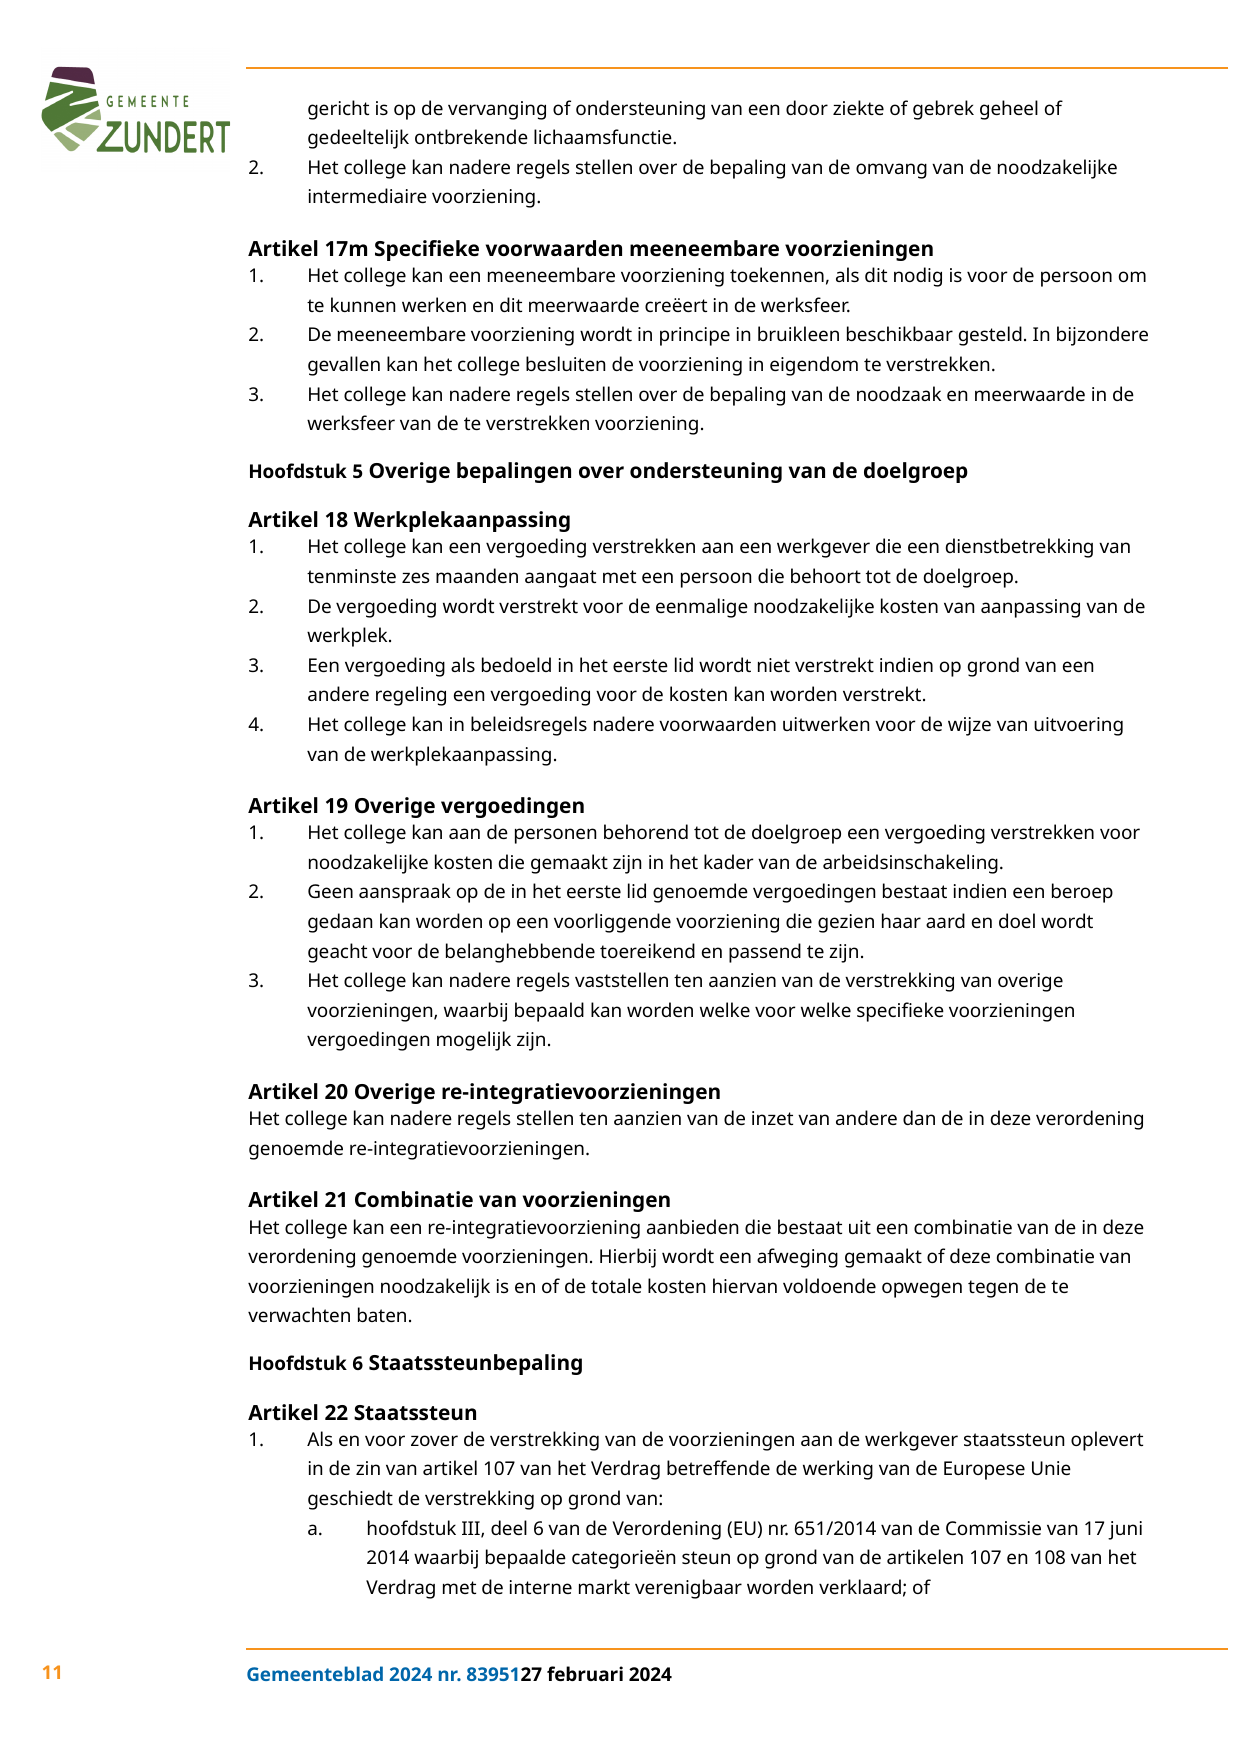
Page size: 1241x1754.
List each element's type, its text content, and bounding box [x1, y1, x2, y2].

list Geen aanspraak op de in het eerste lid genoemde vergoedingen bestaat indien een beroep gedaan kan worden op een voorliggende voorziening die gezien haar aard en doel wordt geacht voor de belanghebbende toereikend en passend te zijn. [248, 879, 1152, 964]
text Artikel 18 Werkplekaanpassing [248, 505, 1152, 534]
list Het college kan aan de personen behorend tot de doelgroep een vergoeding verstrekken voor noodzakelijke kosten die gemaakt zijn in het kader van de arbeidsinschakeling. [248, 819, 1152, 875]
list hoofdstuk III, deel 6 van de Verordening (EU) nr. 651/2014 van de Commissie van 17 juni 2014 waarbij bepaalde categorieën steun op grond van de artikelen 107 en 108 van het Verdrag met de interne markt verenigbaar worden verklaard; of [307, 1515, 1152, 1600]
picture [41, 47, 231, 172]
text Artikel 20 Overige re-integratievoorzieningen [248, 1077, 1152, 1106]
text Het college kan een re-integratievoorziening aanbieden die bestaat uit een combinatie van de in deze verordening genoemde voorzieningen. Hierbij wordt een afweging gemaakt of deze combinatie van voorzieningen noodzakelijk is en of de totale kosten hiervan voldoende opwegen tegen de te verwachten baten. [248, 1214, 1152, 1328]
text Artikel 17m Specifieke voorwaarden meeneembare voorzieningen [248, 234, 1152, 262]
text Hoofdstuk 6 Staatssteunbepaling [248, 1348, 1152, 1377]
list Het college kan in beleidsregels nadere voorwaarden uitwerken voor de wijze van uitvoering van de werkplekaanpassing. [248, 711, 1152, 766]
text Het college kan nadere regels stellen ten aanzien van de inzet van andere dan de in deze verordening genoemde re-integratievoorzieningen. [248, 1106, 1152, 1161]
list De vergoeding wordt verstrekt voor de eenmalige noodzakelijke kosten van aanpassing van de werkplek. [248, 593, 1152, 648]
list Als en voor zover de verstrekking van de voorzieningen aan de werkgever staatssteun oplevert in de zin van artikel 107 van het Verdrag betreffende de werking van de Europese Unie geschiedt de verstrekking op grond van: [248, 1426, 1152, 1511]
text Artikel 21 Combinatie van voorzieningen [248, 1186, 1152, 1214]
list Het college kan nadere regels stellen over de bepaling van de noodzaak en meerwaarde in de werksfeer van de te verstrekken voorziening. [248, 381, 1152, 436]
list Het college kan een vergoeding verstrekken aan een werkgever die een dienstbetrekking van tenminste zes maanden aangaat met een persoon die behoort tot de doelgroep. [248, 534, 1152, 589]
list Het college kan een meeneembare voorziening toekennen, als dit nodig is voor de persoon om te kunnen werken en dit meerwaarde creëert in de werksfeer. [248, 262, 1152, 318]
text Artikel 22 Staatssteun [248, 1398, 1152, 1426]
list Een vergoeding als bedoeld in het eerste lid wordt niet verstrekt indien op grond van een andere regeling een vergoeding voor de kosten kan worden verstrekt. [248, 652, 1152, 707]
text Artikel 19 Overige vergoedingen [248, 791, 1152, 819]
list Het college kan nadere regels stellen over de bepaling van de omvang van de noodzakelijke intermediaire voorziening. [248, 154, 1152, 209]
list De meeneembare voorziening wordt in principe in bruikleen beschikbaar gesteld. In bijzondere gevallen kan het college besluiten de voorziening in eigendom te verstrekken. [248, 322, 1152, 377]
text Hoofdstuk 5 Overige bepalingen over ondersteuning van de doelgroep [248, 456, 1152, 484]
list Het college kan nadere regels vaststellen ten aanzien van de verstrekking van overige voorzieningen, waarbij bepaald kan worden welke voor welke specifieke voorzieningen vergoedingen mogelijk zijn. [248, 967, 1152, 1052]
list gericht is op de vervanging of ondersteuning van een door ziekte of gebrek geheel of gedeeltelijk ontbrekende lichaamsfunctie. [248, 95, 1152, 150]
